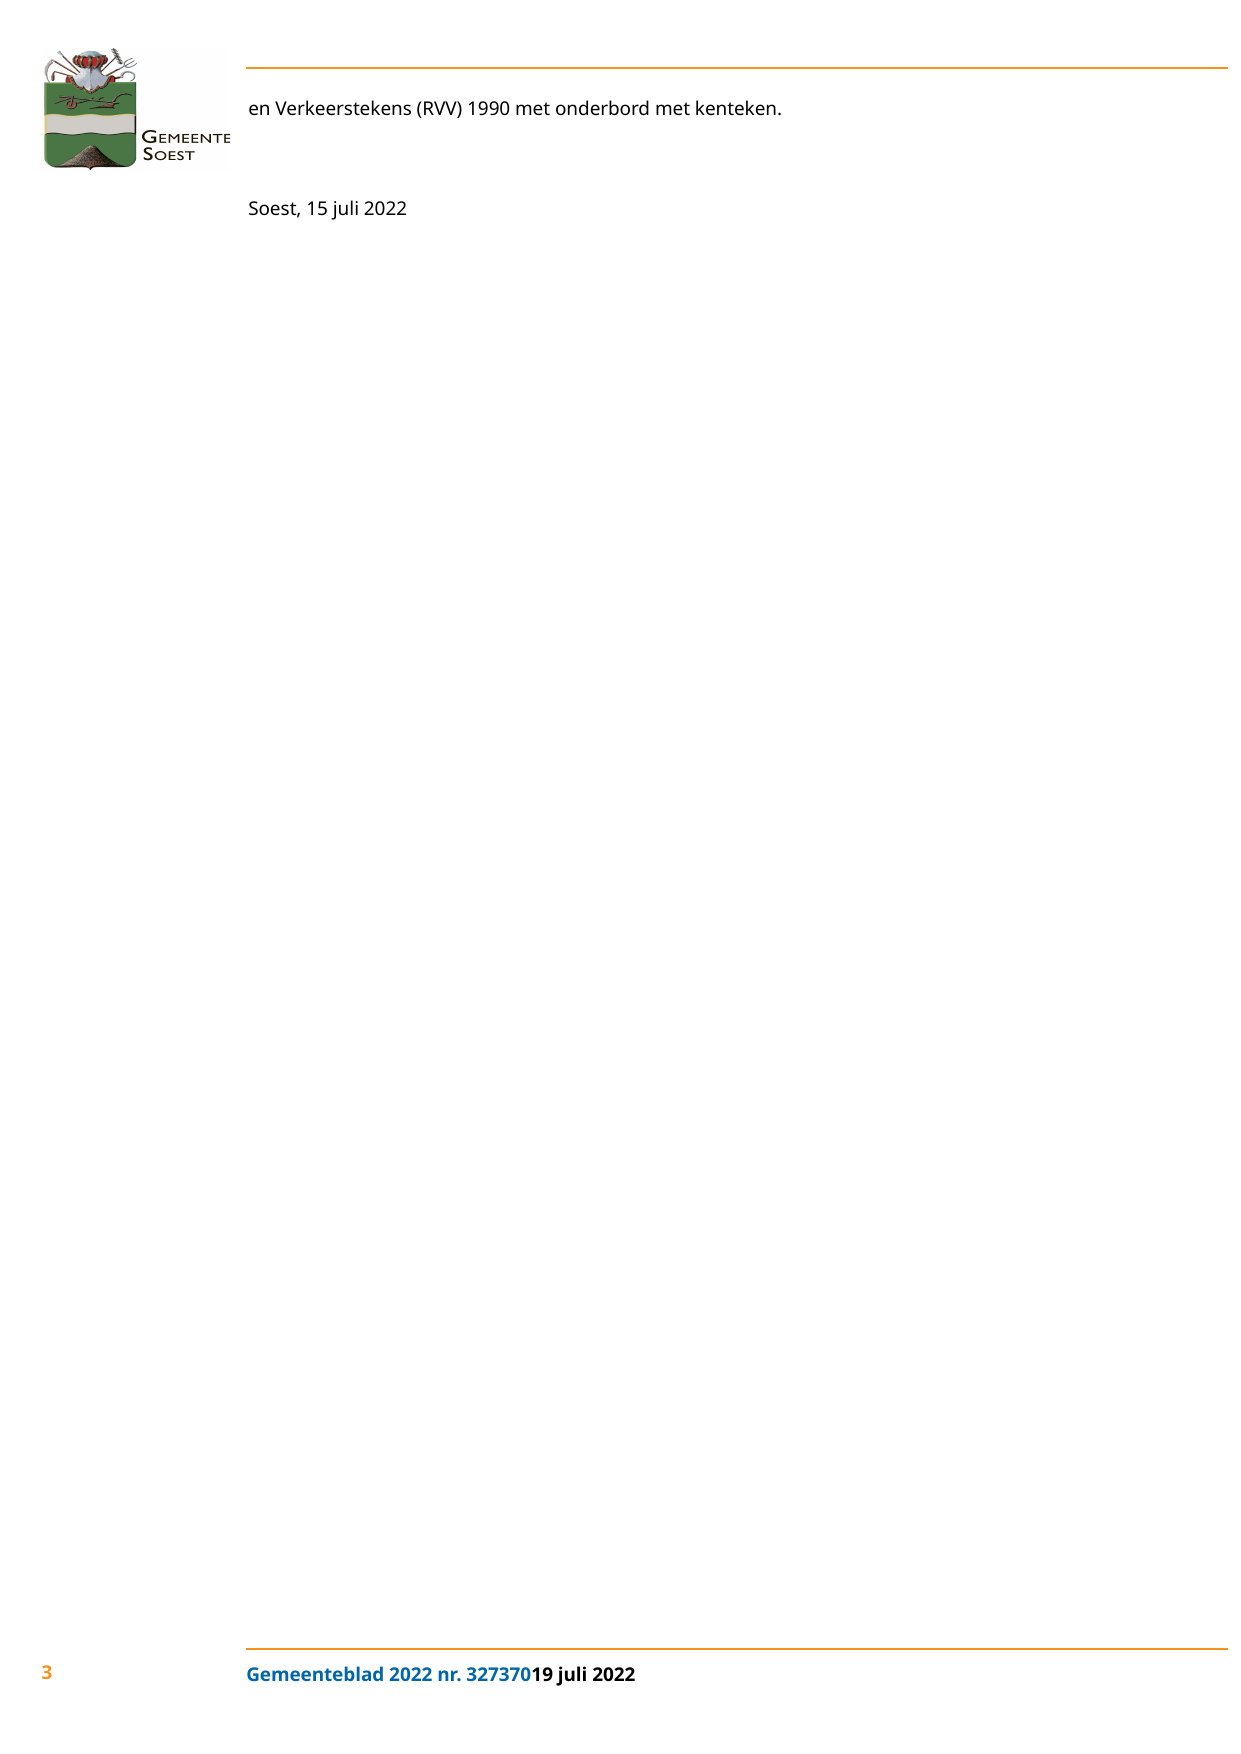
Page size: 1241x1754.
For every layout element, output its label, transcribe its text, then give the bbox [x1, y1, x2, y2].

picture [41, 47, 231, 172]
text en Verkeerstekens (RVV) 1990 met onderbord met kenteken. [248, 95, 1152, 121]
text Soest, 15 juli 2022 [248, 196, 1152, 221]
